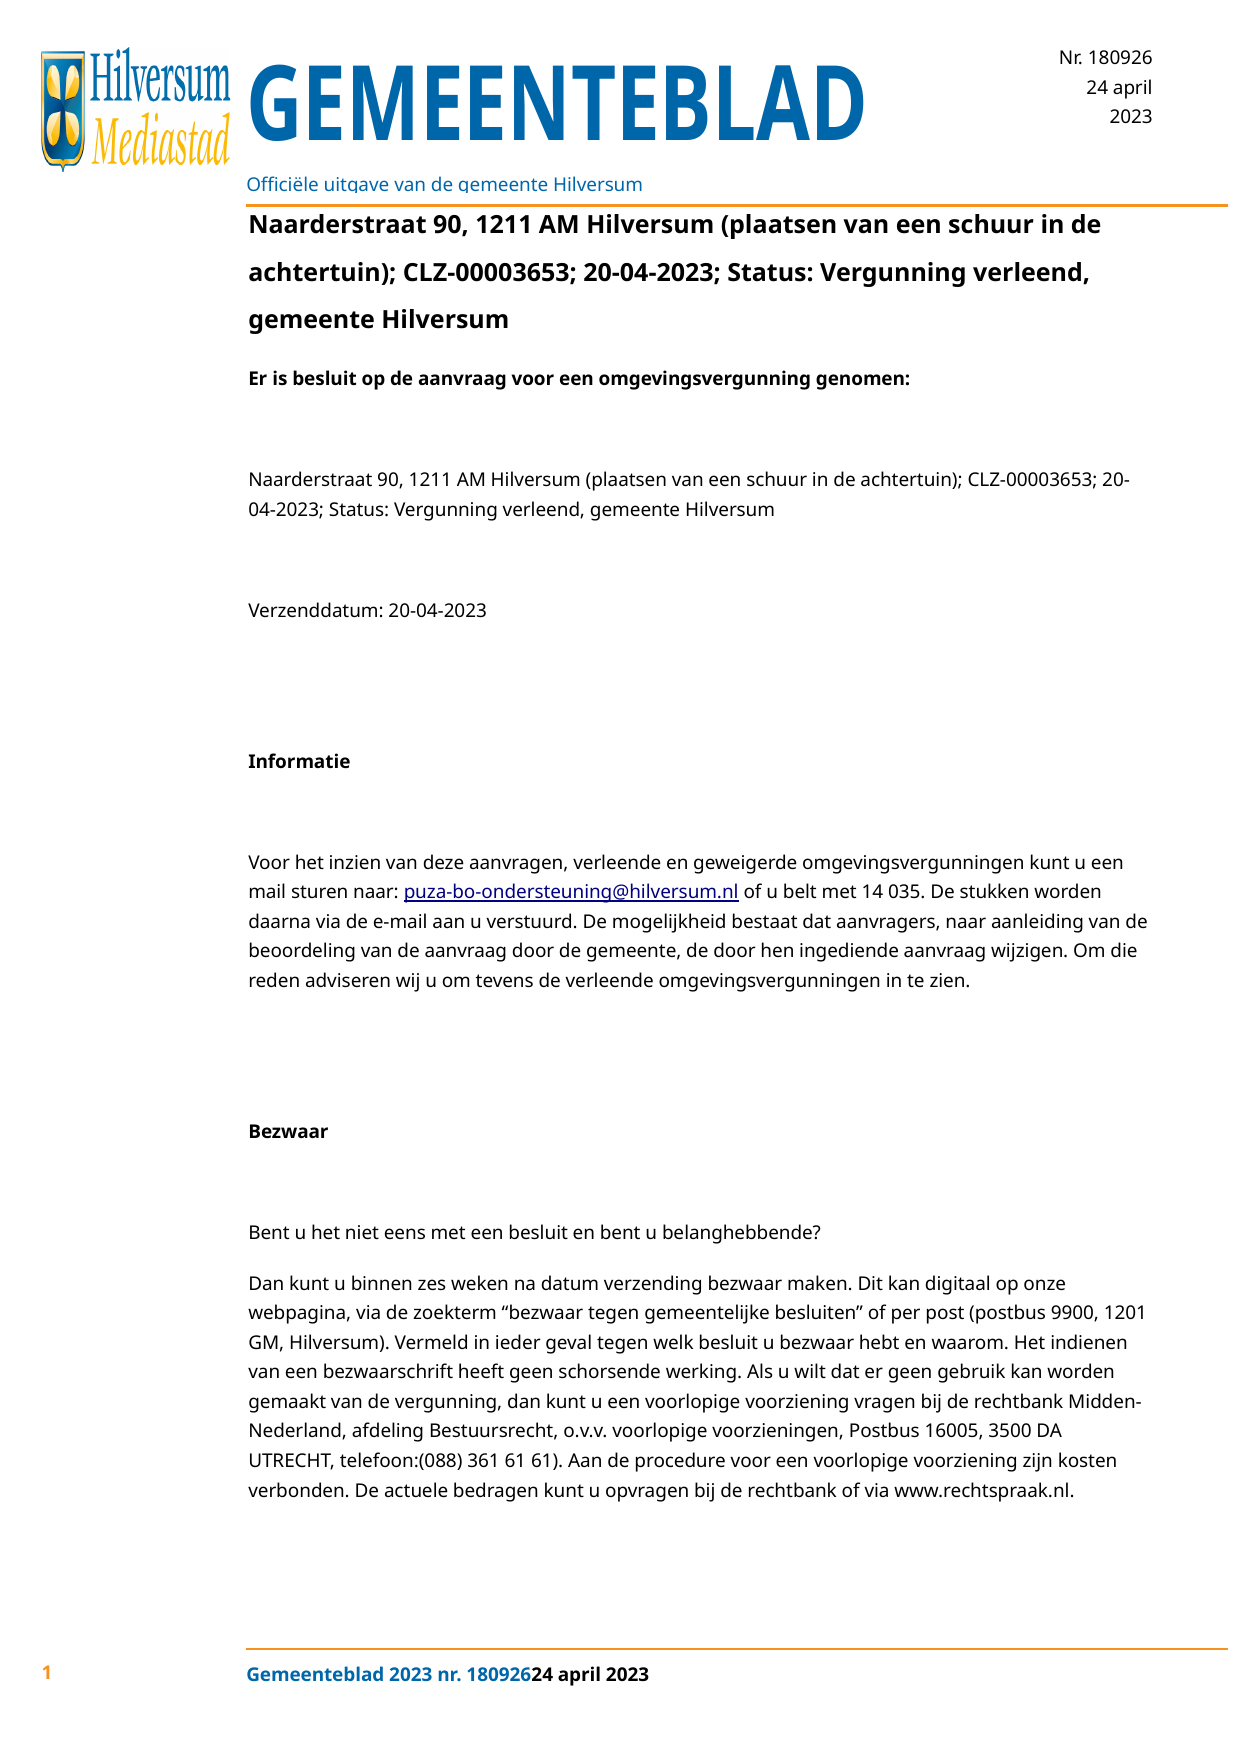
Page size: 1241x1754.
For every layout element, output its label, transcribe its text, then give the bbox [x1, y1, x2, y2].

text Informatie [248, 748, 1152, 774]
text Dan kunt u binnen zes weken na datum verzending bezwaar maken. Dit kan digitaal op onze webpagina, via de zoekterm “bezwaar tegen gemeentelijke besluiten” of per post (postbus 9900, 1201 GM, Hilversum). Vermeld in ieder geval tegen welk besluit u bezwaar hebt en waarom. Het indienen van een bezwaarschrift heeft geen schorsende werking. Als u wilt dat er geen gebruik kan worden gemaakt van de vergunning, dan kunt u een voorlopige voorziening vragen bij de rechtbank Midden-Nederland, afdeling Bestuursrecht, o.v.v. voorlopige voorzieningen, Postbus 16005, 3500 DA UTRECHT, telefoon:(088) 361 61 61). Aan de procedure voor een voorlopige voorziening zijn kosten verbonden. De actuele bedragen kunt u opvragen bij de rechtbank of via www.rechtspraak.nl. [248, 1270, 1152, 1502]
text Bezwaar [248, 1118, 1152, 1144]
text Voor het inzien van deze aanvragen, verleende en geweigerde omgevingsvergunningen kunt u een mail sturen naar: puza-bo-ondersteuning@hilversum.nl of u belt met 14 035. De stukken worden daarna via de e-mail aan u verstuurd. De mogelijkheid bestaat dat aanvragers, naar aanleiding van de beoordeling van de aanvraag door de gemeente, de door hen ingediende aanvraag wijzigen. Om die reden adviseren wij u om tevens de verleende omgevingsvergunningen in te zien. [248, 849, 1152, 993]
text Er is besluit op de aanvraag voor een omgevingsvergunning genomen: [248, 366, 1152, 391]
text Naarderstraat 90, 1211 AM Hilversum (plaatsen van een schuur in de achtertuin); CLZ-00003653; 20-04-2023; Status: Vergunning verleend, gemeente Hilversum [248, 207, 1152, 336]
picture [41, 47, 231, 172]
text Naarderstraat 90, 1211 AM Hilversum (plaatsen van een schuur in de achtertuin); CLZ-00003653; 20-04-2023; Status: Vergunning verleend, gemeente Hilversum [248, 466, 1152, 522]
text Verzenddatum: 20-04-2023 [248, 597, 1152, 622]
text Bent u het niet eens met een besluit en bent u belanghebbende? [248, 1219, 1152, 1245]
